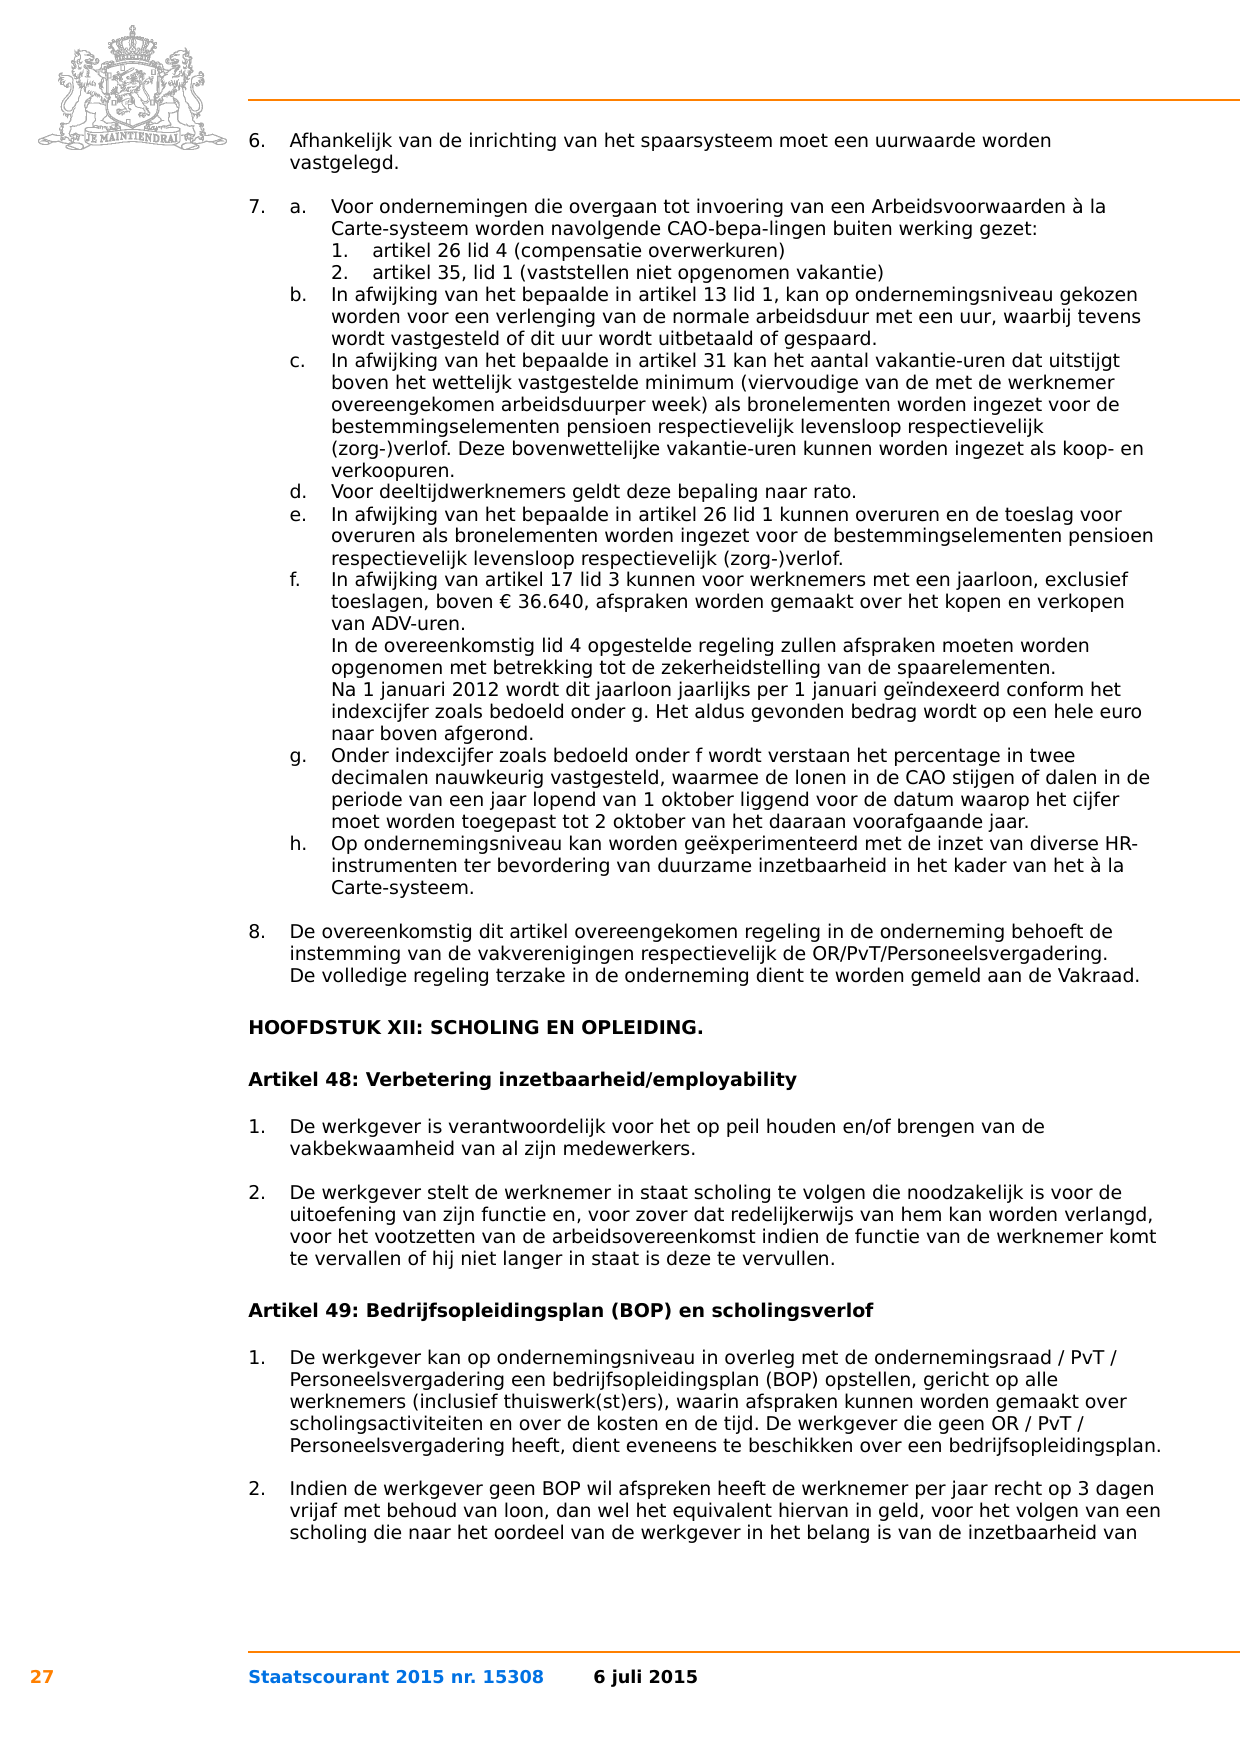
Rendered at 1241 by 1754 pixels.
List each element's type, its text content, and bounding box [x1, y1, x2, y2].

text g. Onder indexcijfer zoals bedoeld onder f wordt verstaan het percentage in twee decimalen nauwkeurig vastgesteld, waarmee de lonen in de CAO stijgen of dalen in de periode van een jaar lopend van 1 oktober liggend voor de datum waarop het cijfer moet worden toegepast tot 2 oktober van het daaraan voorafgaande jaar. [289, 745, 1163, 833]
subtitle HOOFDSTUK XII: SCHOLING EN OPLEIDING. [248, 1017, 1163, 1039]
text In de overeenkomstig lid 4 opgestelde regeling zullen afspraken moeten worden opgenomen met betrekking tot de zekerheidstelling van de spaarelementen. [331, 635, 1163, 679]
text h. Op ondernemingsniveau kan worden geëxperimenteerd met de inzet van diverse HR-instrumenten ter bevordering van duurzame inzetbaarheid in het kader van het à la Carte-systeem. [289, 833, 1163, 899]
text b. In afwijking van het bepaalde in artikel 13 lid 1, kan op ondernemingsniveau gekozen worden voor een verlenging van de normale arbeidsduur met een uur, waarbij tevens wordt vastgesteld of dit uur wordt uitbetaald of gespaard. [289, 284, 1163, 349]
text 6. Afhankelijk van de inrichting van het spaarsysteem moet een uurwaarde worden vastgelegd. [248, 130, 1163, 174]
text 7. a. Voor ondernemingen die overgaan tot invoering van een Arbeidsvoorwaarden à la Carte-systeem worden navolgende CAO-bepa-lingen buiten werking gezet: [248, 196, 1163, 240]
text De volledige regeling terzake in de onderneming dient te worden gemeld aan de Vakraad. [289, 965, 1163, 987]
text 1. artikel 26 lid 4 (compensatie overwerkuren) [331, 240, 1163, 262]
subtitle Artikel 49: Bedrijfsopleidingsplan (BOP) en scholingsverlof [248, 1299, 1163, 1322]
text f. In afwijking van artikel 17 lid 3 kunnen voor werknemers met een jaarloon, exclusief toeslagen, boven € 36.640, afspraken worden gemaakt over het kopen en verkopen van ADV-uren. [289, 569, 1163, 635]
text 2. De werkgever stelt de werknemer in staat scholing te volgen die noodzakelijk is voor de uitoefening van zijn functie en, voor zover dat redelijkerwijs van hem kan worden verlangd, voor het vootzetten van de arbeidsovereenkomst indien de functie van de werknemer komt te vervallen of hij niet langer in staat is deze te vervullen. [248, 1182, 1163, 1269]
subtitle Artikel 48: Verbetering inzetbaarheid/employability [248, 1069, 1163, 1091]
picture [38, 25, 227, 150]
text c. In afwijking van het bepaalde in artikel 31 kan het aantal vakantie-uren dat uitstijgt boven het wettelijk vastgestelde minimum (viervoudige van de met de werknemer overeengekomen arbeidsduurper week) als bronelementen worden ingezet voor de bestemmingselementen pensioen respectievelijk levensloop respectievelijk (zorg-)verlof. Deze bovenwettelijke vakantie-uren kunnen worden ingezet als koop- en verkoopuren. [289, 349, 1163, 481]
text d. Voor deeltijdwerknemers geldt deze bepaling naar rato. [289, 481, 1163, 503]
text Na 1 januari 2012 wordt dit jaarloon jaarlijks per 1 januari geïndexeerd conform het indexcijfer zoals bedoeld onder g. Het aldus gevonden bedrag wordt op een hele euro naar boven afgerond. [331, 679, 1163, 745]
text 1. De werkgever is verantwoordelijk voor het op peil houden en/of brengen van de vakbekwaamheid van al zijn medewerkers. [248, 1116, 1163, 1160]
text 2. artikel 35, lid 1 (vaststellen niet opgenomen vakantie) [331, 262, 1163, 284]
text e. In afwijking van het bepaalde in artikel 26 lid 1 kunnen overuren en de toeslag voor overuren als bronelementen worden ingezet voor de bestemmingselementen pensioen respectievelijk levensloop respectievelijk (zorg-)verlof. [289, 503, 1163, 569]
text 8. De overeenkomstig dit artikel overeengekomen regeling in de onderneming behoeft de instemming van de vakverenigingen respectievelijk de OR/PvT/Personeelsvergadering. [248, 921, 1163, 965]
text 1. De werkgever kan op ondernemingsniveau in overleg met de ondernemingsraad / PvT / Personeelsvergadering een bedrijfsopleidingsplan (BOP) opstellen, gericht op alle werknemers (inclusief thuiswerk(st)ers), waarin afspraken kunnen worden gemaakt over scholingsactiviteiten en over de kosten en de tijd. De werkgever die geen OR / PvT / Personeelsvergadering heeft, dient eveneens te beschikken over een bedrijfsopleidingsplan. [248, 1347, 1163, 1456]
text 2. Indien de werkgever geen BOP wil afspreken heeft de werknemer per jaar recht op 3 dagen vrijaf met behoud van loon, dan wel het equivalent hiervan in geld, voor het volgen van een scholing die naar het oordeel van de werkgever in het belang is van de inzetbaarheid van [248, 1478, 1163, 1544]
